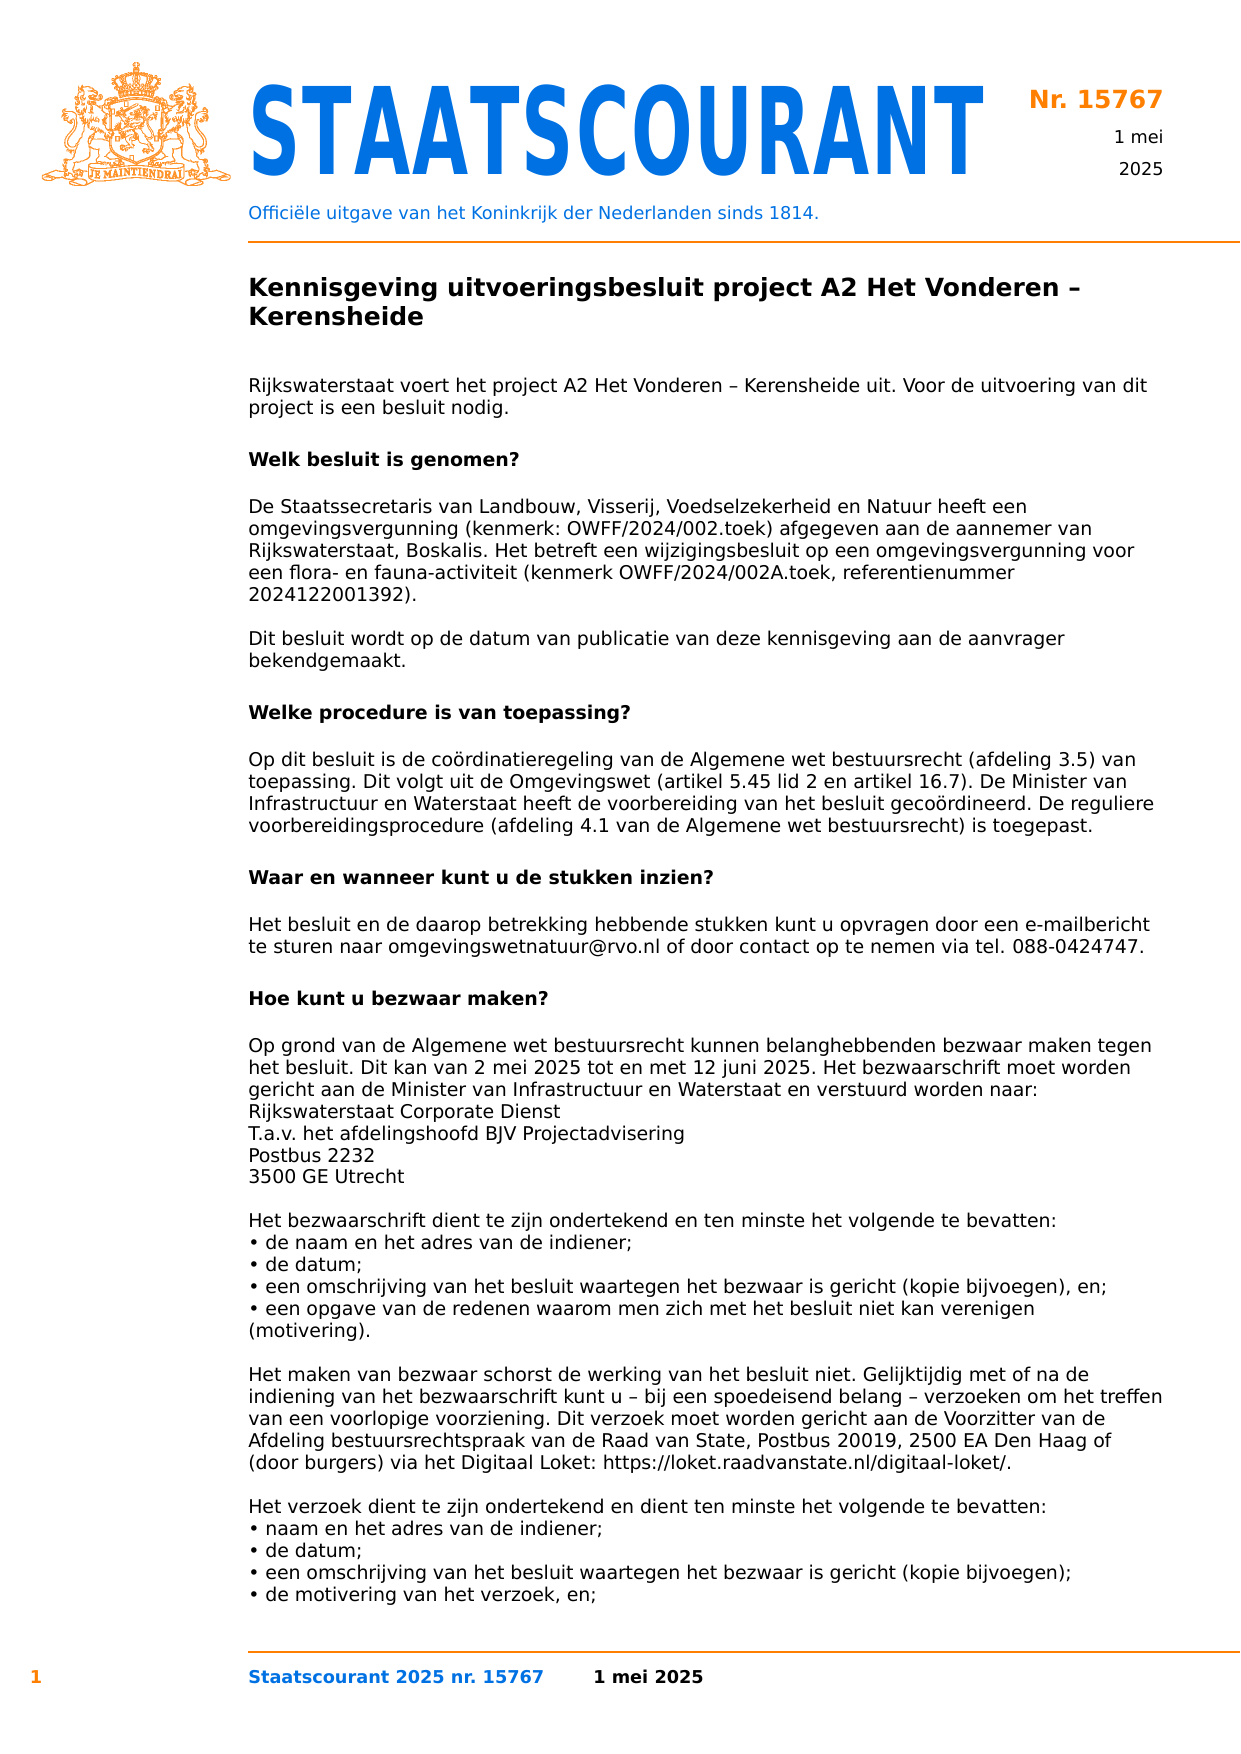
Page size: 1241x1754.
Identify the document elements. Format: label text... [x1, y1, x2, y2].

text Het bezwaarschrift dient te zijn ondertekend en ten minste het volgende te bevatten: [248, 1210, 1163, 1232]
text Het besluit en de daarop betrekking hebbende stukken kunt u opvragen door een e-mailbericht te sturen naar omgevingswetnatuur@rvo.nl of door contact op te nemen via tel. 088-0424747. [248, 914, 1163, 958]
subtitle Kennisgeving uitvoeringsbesluit project A2 Het Vonderen – Kerensheide [248, 273, 1163, 331]
text 3500 GE Utrecht [248, 1166, 1163, 1188]
subtitle Waar en wanneer kunt u de stukken inzien? [248, 867, 1163, 889]
text • naam en het adres van de indiener; [248, 1518, 1163, 1540]
text Postbus 2232 [248, 1144, 1163, 1166]
table_cell 1 mei [998, 121, 1240, 153]
text Dit besluit wordt op de datum van publicatie van deze kennisgeving aan de aanvrager bekendgemaakt. [248, 628, 1163, 672]
subtitle Hoe kunt u bezwaar maken? [248, 988, 1163, 1009]
text Op grond van de Algemene wet bestuursrecht kunnen belanghebbenden bezwaar maken tegen het besluit. Dit kan van 2 mei 2025 tot en met 12 juni 2025. Het bezwaarschrift moet worden gericht aan de Minister van Infrastructuur en Waterstaat en verstuurd worden naar: [248, 1034, 1163, 1101]
table_cell Officiële uitgave van het Koninkrijk der Nederlanden sinds 1814. [248, 203, 1240, 241]
subtitle Welk besluit is genomen? [248, 449, 1163, 471]
text • de datum; [248, 1540, 1163, 1562]
text • de naam en het adres van de indiener; [248, 1232, 1163, 1254]
table_header [25, 62, 248, 241]
picture [41, 62, 231, 186]
text • de datum; [248, 1254, 1163, 1276]
text • een omschrijving van het besluit waartegen het bezwaar is gericht (kopie bijvoegen); [248, 1562, 1163, 1584]
text De Staatssecretaris van Landbouw, Visserij, Voedselzekerheid en Natuur heeft een omgevingsvergunning (kenmerk: OWFF/2024/002.toek) afgegeven aan de aannemer van Rijkswaterstaat, Boskalis. Het betreft een wijzigingsbesluit op een omgevingsvergunning voor een flora- en fauna-activiteit (kenmerk OWFF/2024/002A.toek, referentienummer 2024122001392). [248, 496, 1163, 606]
text Op dit besluit is de coördinatieregeling van de Algemene wet bestuursrecht (afdeling 3.5) van toepassing. Dit volgt uit de Omgevingswet (artikel 5.45 lid 2 en artikel 16.7). De Minister van Infrastructuur en Waterstaat heeft de voorbereiding van het besluit gecoördineerd. De reguliere voorbereidingsprocedure (afdeling 4.1 van de Algemene wet bestuursrecht) is toegepast. [248, 749, 1163, 837]
table_cell 2025 [998, 153, 1240, 203]
table_header Nr. 15767 [998, 62, 1240, 121]
text • een opgave van de redenen waarom men zich met het besluit niet kan verenigen (motivering). [248, 1298, 1163, 1342]
text Het maken van bezwaar schorst de werking van het besluit niet. Gelijktijdig met of na de indiening van het bezwaarschrift kunt u – bij een spoedeisend belang – verzoeken om het treffen van een voorlopige voorziening. Dit verzoek moet worden gericht aan de Voorzitter van de Afdeling bestuursrechtspraak van de Raad van State, Postbus 20019, 2500 EA Den Haag of (door burgers) via het Digitaal Loket: https://loket.raadvanstate.nl/digitaal-loket/. [248, 1364, 1163, 1474]
text Het verzoek dient te zijn ondertekend en dient ten minste het volgende te bevatten: [248, 1496, 1163, 1518]
text • de motivering van het verzoek, en; [248, 1584, 1163, 1606]
text T.a.v. het afdelingshoofd BJV Projectadvisering [248, 1122, 1163, 1144]
text • een omschrijving van het besluit waartegen het bezwaar is gericht (kopie bijvoegen), en; [248, 1276, 1163, 1298]
text Rijkswaterstaat Corporate Dienst [248, 1101, 1163, 1122]
subtitle Welke procedure is van toepassing? [248, 702, 1163, 724]
table_header STAATSCOURANT [248, 62, 998, 203]
text Rijkswaterstaat voert het project A2 Het Vonderen – Kerensheide uit. Voor de uitvoering van dit project is een besluit nodig. [248, 375, 1163, 419]
